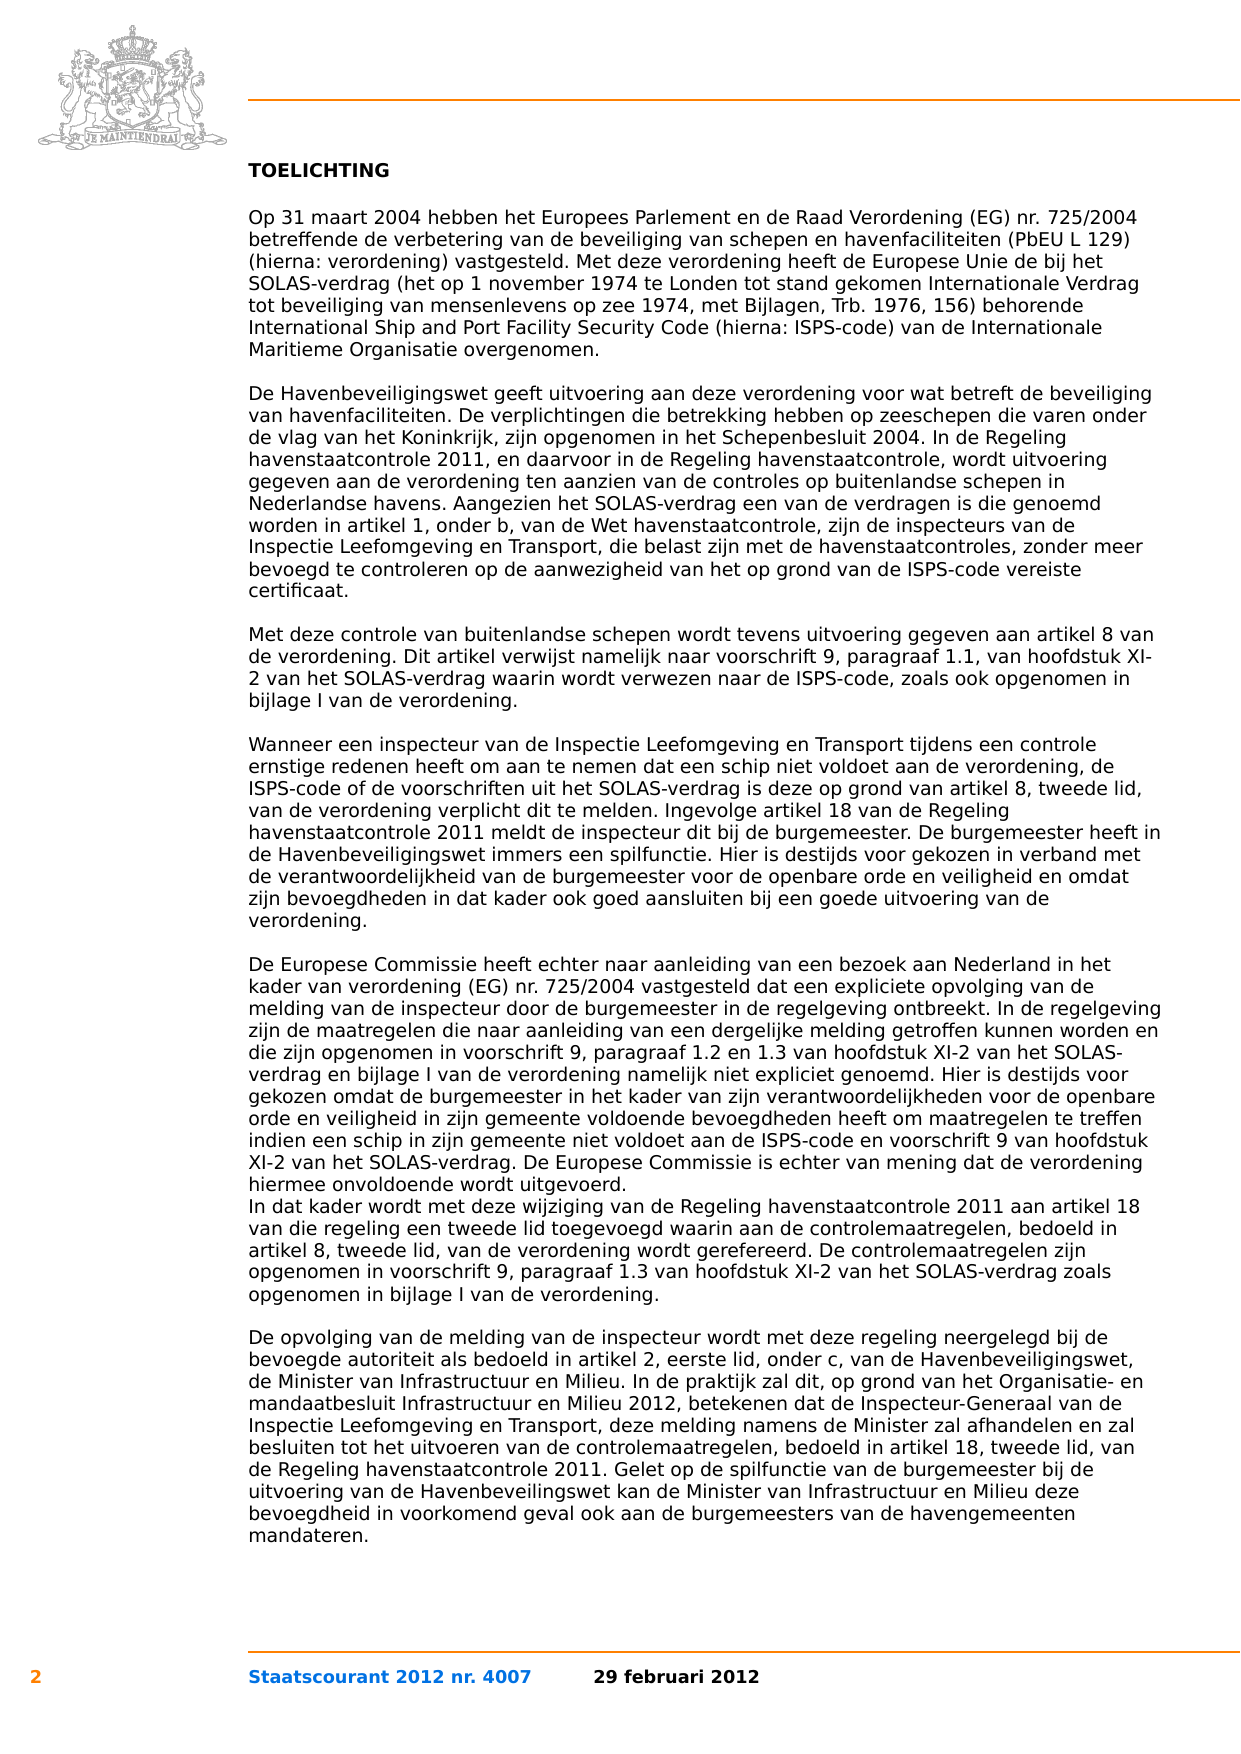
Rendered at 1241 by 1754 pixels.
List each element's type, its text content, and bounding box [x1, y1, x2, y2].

text De Europese Commissie heeft echter naar aanleiding van een bezoek aan Nederland in het kader van verordening (EG) nr. 725/2004 vastgesteld dat een expliciete opvolging van de melding van de inspecteur door de burgemeester in de regelgeving ontbreekt. In de regelgeving zijn de maatregelen die naar aanleiding van een dergelijke melding getroffen kunnen worden en die zijn opgenomen in voorschrift 9, paragraaf 1.2 en 1.3 van hoofdstuk XI-2 van het SOLAS-verdrag en bijlage I van de verordening namelijk niet expliciet genoemd. Hier is destijds voor gekozen omdat de burgemeester in het kader van zijn verantwoordelijkheden voor de openbare orde en veiligheid in zijn gemeente voldoende bevoegdheden heeft om maatregelen te treffen indien een schip in zijn gemeente niet voldoet aan de ISPS-code en voorschrift 9 van hoofdstuk XI-2 van het SOLAS-verdrag. De Europese Commissie is echter van mening dat de verordening hiermee onvoldoende wordt uitgevoerd. [248, 954, 1163, 1196]
text Wanneer een inspecteur van de Inspectie Leefomgeving en Transport tijdens een controle ernstige redenen heeft om aan te nemen dat een schip niet voldoet aan de verordening, de ISPS-code of de voorschriften uit het SOLAS-verdrag is deze op grond van artikel 8, tweede lid, van de verordening verplicht dit te melden. Ingevolge artikel 18 van de Regeling havenstaatcontrole 2011 meldt de inspecteur dit bij de burgemeester. De burgemeester heeft in de Havenbeveiligingswet immers een spilfunctie. Hier is destijds voor gekozen in verband met de verantwoordelijkheid van de burgemeester voor de openbare orde en veiligheid en omdat zijn bevoegdheden in dat kader ook goed aansluiten bij een goede uitvoering van de verordening. [248, 734, 1163, 932]
picture [38, 25, 227, 150]
text Met deze controle van buitenlandse schepen wordt tevens uitvoering gegeven aan artikel 8 van de verordening. Dit artikel verwijst namelijk naar voorschrift 9, paragraaf 1.1, van hoofdstuk XI-2 van het SOLAS-verdrag waarin wordt verwezen naar de ISPS-code, zoals ook opgenomen in bijlage I van de verordening. [248, 624, 1163, 712]
text In dat kader wordt met deze wijziging van de Regeling havenstaatcontrole 2011 aan artikel 18 van die regeling een tweede lid toegevoegd waarin aan de controlemaatregelen, bedoeld in artikel 8, tweede lid, van de verordening wordt gerefereerd. De controlemaatregelen zijn opgenomen in voorschrift 9, paragraaf 1.3 van hoofdstuk XI-2 van het SOLAS-verdrag zoals opgenomen in bijlage I van de verordening. [248, 1196, 1163, 1305]
subtitle TOELICHTING [248, 160, 1163, 182]
text Op 31 maart 2004 hebben het Europees Parlement en de Raad Verordening (EG) nr. 725/2004 betreffende de verbetering van de beveiliging van schepen en havenfaciliteiten (PbEU L 129) (hierna: verordening) vastgesteld. Met deze verordening heeft de Europese Unie de bij het SOLAS-verdrag (het op 1 november 1974 te Londen tot stand gekomen Internationale Verdrag tot beveiliging van mensenlevens op zee 1974, met Bijlagen, Trb. 1976, 156) behorende International Ship and Port Facility Security Code (hierna: ISPS-code) van de Internationale Maritieme Organisatie overgenomen. [248, 207, 1163, 361]
text De opvolging van de melding van de inspecteur wordt met deze regeling neergelegd bij de bevoegde autoriteit als bedoeld in artikel 2, eerste lid, onder c, van de Havenbeveiligingswet, de Minister van Infrastructuur en Milieu. In de praktijk zal dit, op grond van het Organisatie- en mandaatbesluit Infrastructuur en Milieu 2012, betekenen dat de Inspecteur-Generaal van de Inspectie Leefomgeving en Transport, deze melding namens de Minister zal afhandelen en zal besluiten tot het uitvoeren van de controlemaatregelen, bedoeld in artikel 18, tweede lid, van de Regeling havenstaatcontrole 2011. Gelet op de spilfunctie van de burgemeester bij de uitvoering van de Havenbeveilingswet kan de Minister van Infrastructuur en Milieu deze bevoegdheid in voorkomend geval ook aan de burgemeesters van de havengemeenten mandateren. [248, 1327, 1163, 1547]
text De Havenbeveiligingswet geeft uitvoering aan deze verordening voor wat betreft de beveiliging van havenfaciliteiten. De verplichtingen die betrekking hebben op zeeschepen die varen onder de vlag van het Koninkrijk, zijn opgenomen in het Schepenbesluit 2004. In de Regeling havenstaatcontrole 2011, en daarvoor in de Regeling havenstaatcontrole, wordt uitvoering gegeven aan de verordening ten aanzien van de controles op buitenlandse schepen in Nederlandse havens. Aangezien het SOLAS-verdrag een van de verdragen is die genoemd worden in artikel 1, onder b, van de Wet havenstaatcontrole, zijn de inspecteurs van de Inspectie Leefomgeving en Transport, die belast zijn met de havenstaatcontroles, zonder meer bevoegd te controleren op de aanwezigheid van het op grond van de ISPS-code vereiste certificaat. [248, 383, 1163, 602]
